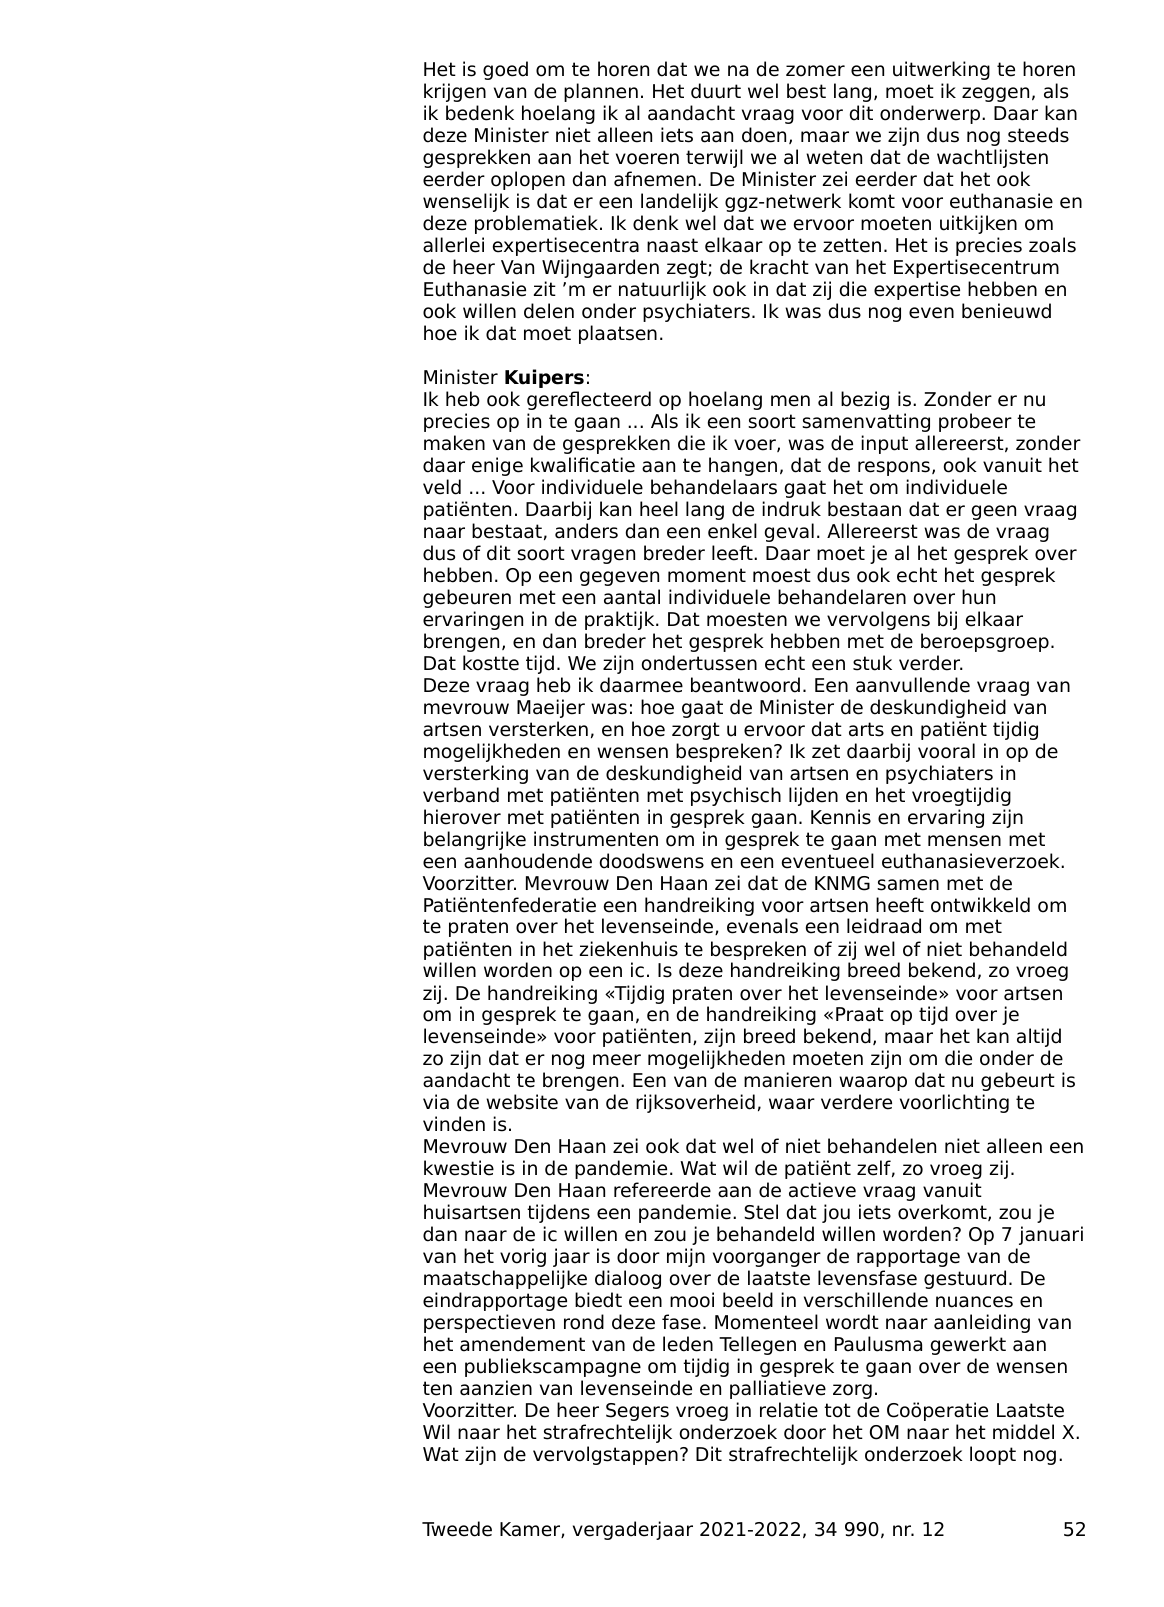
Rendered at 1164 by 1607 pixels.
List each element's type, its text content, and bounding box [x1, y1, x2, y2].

text Ik heb ook gereflecteerd op hoelang men al bezig is. Zonder er nu precies op in te gaan ... Als ik een soort samenvatting probeer te maken van de gesprekken die ik voer, was de input allereerst, zonder daar enige kwalificatie aan te hangen, dat de respons, ook vanuit het veld ... Voor individuele behandelaars gaat het om individuele patiënten. Daarbij kan heel lang de indruk bestaan dat er geen vraag naar bestaat, anders dan een enkel geval. Allereerst was de vraag dus of dit soort vragen breder leeft. Daar moet je al het gesprek over hebben. Op een gegeven moment moest dus ook echt het gesprek gebeuren met een aantal individuele behandelaren over hun ervaringen in de praktijk. Dat moesten we vervolgens bij elkaar brengen, en dan breder het gesprek hebben met de beroepsgroep. Dat kostte tijd. We zijn ondertussen echt een stuk verder. [422, 389, 1087, 675]
text Voorzitter. Mevrouw Den Haan zei dat de KNMG samen met de Patiëntenfederatie een handreiking voor artsen heeft ontwikkeld om te praten over het levenseinde, evenals een leidraad om met patiënten in het ziekenhuis te bespreken of zij wel of niet behandeld willen worden op een ic. Is deze handreiking breed bekend, zo vroeg zij. De handreiking «Tijdig praten over het levenseinde» voor artsen om in gesprek te gaan, en de handreiking «Praat op tijd over je levenseinde» voor patiënten, zijn breed bekend, maar het kan altijd zo zijn dat er nog meer mogelijkheden moeten zijn om die onder de aandacht te brengen. Een van de manieren waarop dat nu gebeurt is via de website van de rijksoverheid, waar verdere voorlichting te vinden is. [422, 872, 1087, 1136]
text Minister Kuipers: [422, 367, 1087, 389]
text Het is goed om te horen dat we na de zomer een uitwerking te horen krijgen van de plannen. Het duurt wel best lang, moet ik zeggen, als ik bedenk hoelang ik al aandacht vraag voor dit onderwerp. Daar kan deze Minister niet alleen iets aan doen, maar we zijn dus nog steeds gesprekken aan het voeren terwijl we al weten dat de wachtlijsten eerder oplopen dan afnemen. De Minister zei eerder dat het ook wenselijk is dat er een landelijk ggz-netwerk komt voor euthanasie en deze problematiek. Ik denk wel dat we ervoor moeten uitkijken om allerlei expertisecentra naast elkaar op te zetten. Het is precies zoals de heer Van Wijngaarden zegt; de kracht van het Expertisecentrum Euthanasie zit ’m er natuurlijk ook in dat zij die expertise hebben en ook willen delen onder psychiaters. Ik was dus nog even benieuwd hoe ik dat moet plaatsen. [422, 59, 1087, 345]
text Voorzitter. De heer Segers vroeg in relatie tot de Coöperatie Laatste Wil naar het strafrechtelijk onderzoek door het OM naar het middel X. Wat zijn de vervolgstappen? Dit strafrechtelijk onderzoek loopt nog. [422, 1400, 1087, 1466]
text Mevrouw Den Haan zei ook dat wel of niet behandelen niet alleen een kwestie is in de pandemie. Wat wil de patiënt zelf, zo vroeg zij. Mevrouw Den Haan refereerde aan de actieve vraag vanuit huisartsen tijdens een pandemie. Stel dat jou iets overkomt, zou je dan naar de ic willen en zou je behandeld willen worden? Op 7 januari van het vorig jaar is door mijn voorganger de rapportage van de maatschappelijke dialoog over de laatste levensfase gestuurd. De eindrapportage biedt een mooi beeld in verschillende nuances en perspectieven rond deze fase. Momenteel wordt naar aanleiding van het amendement van de leden Tellegen en Paulusma gewerkt aan een publiekscampagne om tijdig in gesprek te gaan over de wensen ten aanzien van levenseinde en palliatieve zorg. [422, 1136, 1087, 1400]
text Deze vraag heb ik daarmee beantwoord. Een aanvullende vraag van mevrouw Maeijer was: hoe gaat de Minister de deskundigheid van artsen versterken, en hoe zorgt u ervoor dat arts en patiënt tijdig mogelijkheden en wensen bespreken? Ik zet daarbij vooral in op de versterking van de deskundigheid van artsen en psychiaters in verband met patiënten met psychisch lijden en het vroegtijdig hierover met patiënten in gesprek gaan. Kennis en ervaring zijn belangrijke instrumenten om in gesprek te gaan met mensen met een aanhoudende doodswens en een eventueel euthanasieverzoek. [422, 675, 1087, 872]
